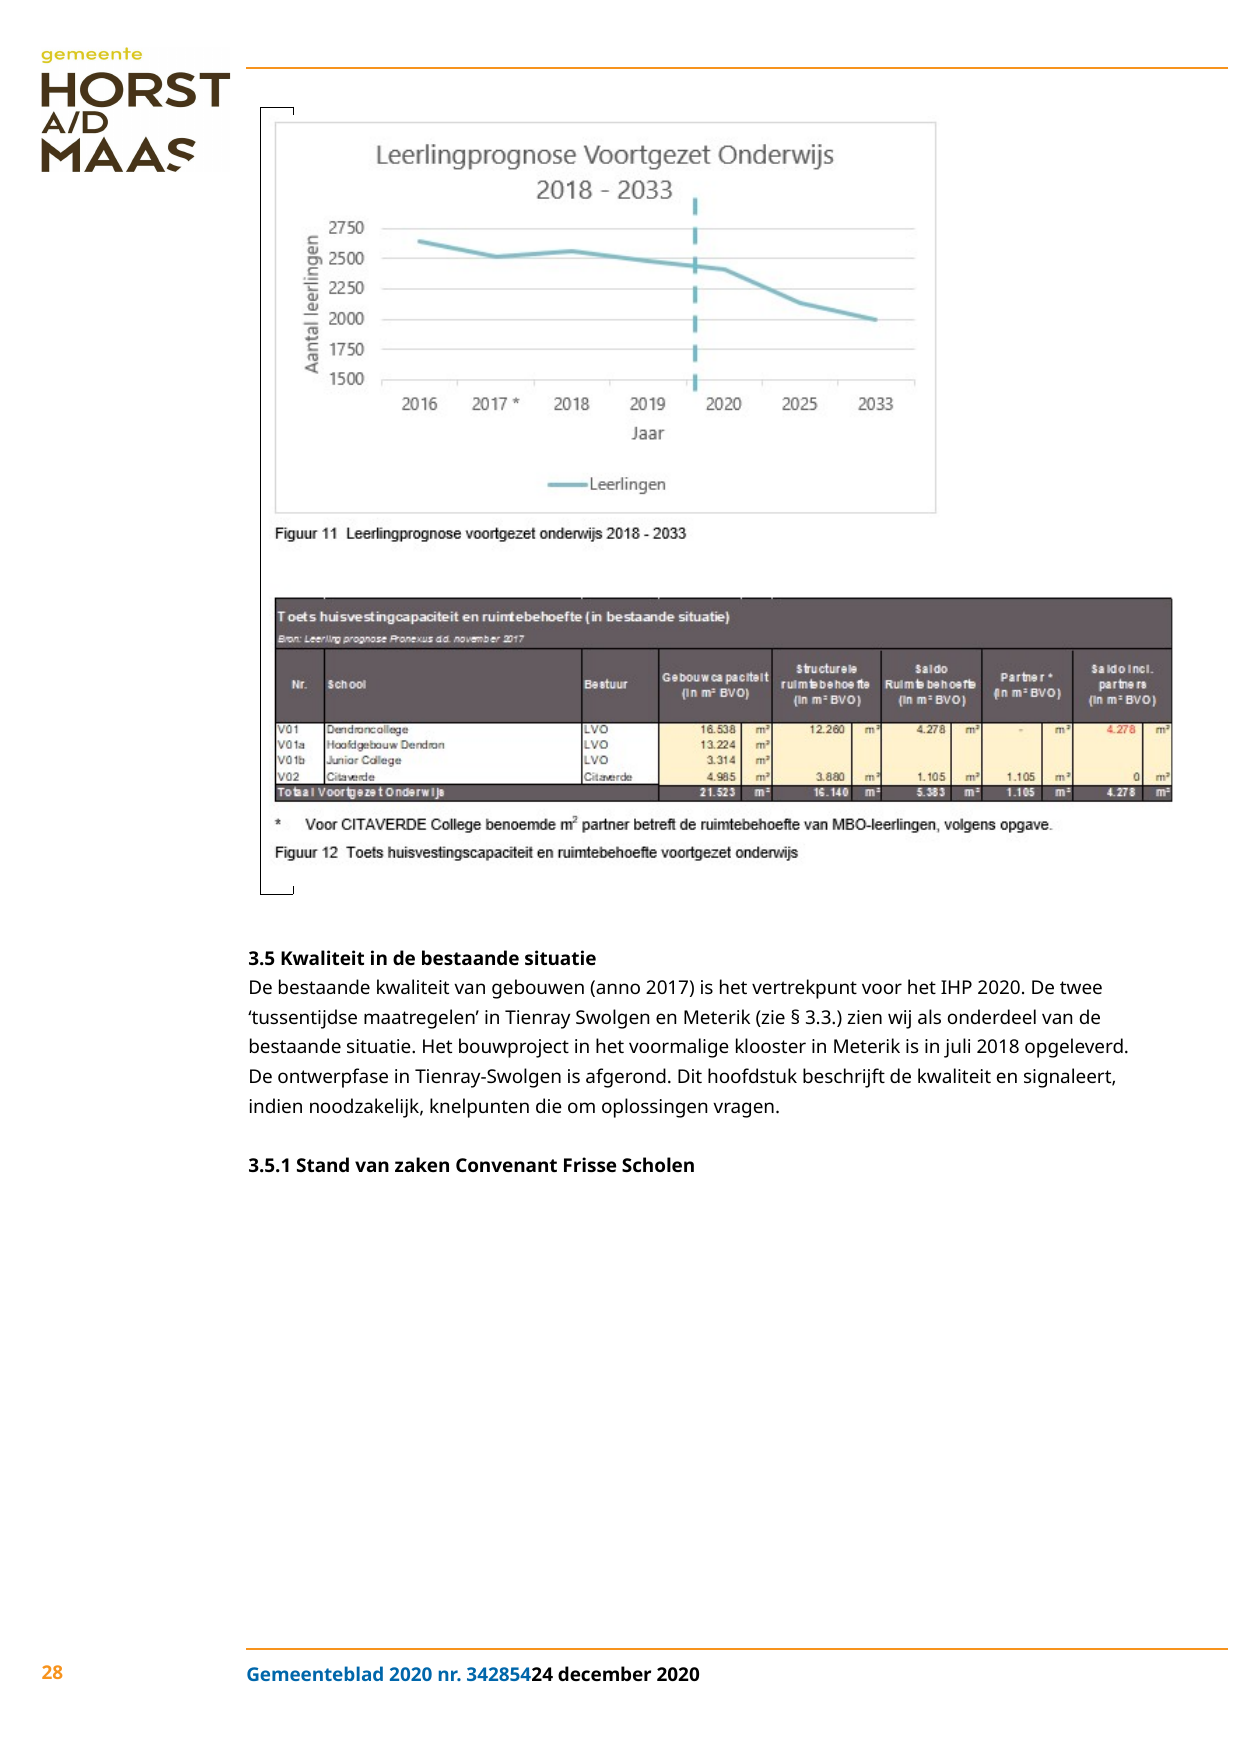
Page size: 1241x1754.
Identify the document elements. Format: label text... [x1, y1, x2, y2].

picture [268, 115, 1173, 886]
text De bestaande kwaliteit van gebouwen (anno 2017) is het vertrekpunt voor het IHP 2020. De twee ‘tussentijdse maatregelen’ in Tienray Swolgen en Meterik (zie § 3.3.) zien wij als onderdeel van de bestaande situatie. Het bouwproject in het voormalige klooster in Meterik is in juli 2018 opgeleverd. De ontwerpfase in Tienray-Swolgen is afgerond. Dit hoofdstuk beschrijft de kwaliteit en signaleert, indien noodzakelijk, knelpunten die om oplossingen vragen. [248, 974, 1152, 1119]
picture [41, 47, 231, 172]
text 3.5.1 Stand van zaken Convenant Frisse Scholen [248, 1152, 1152, 1178]
text 3.5 Kwaliteit in de bestaande situatie [248, 945, 1152, 971]
